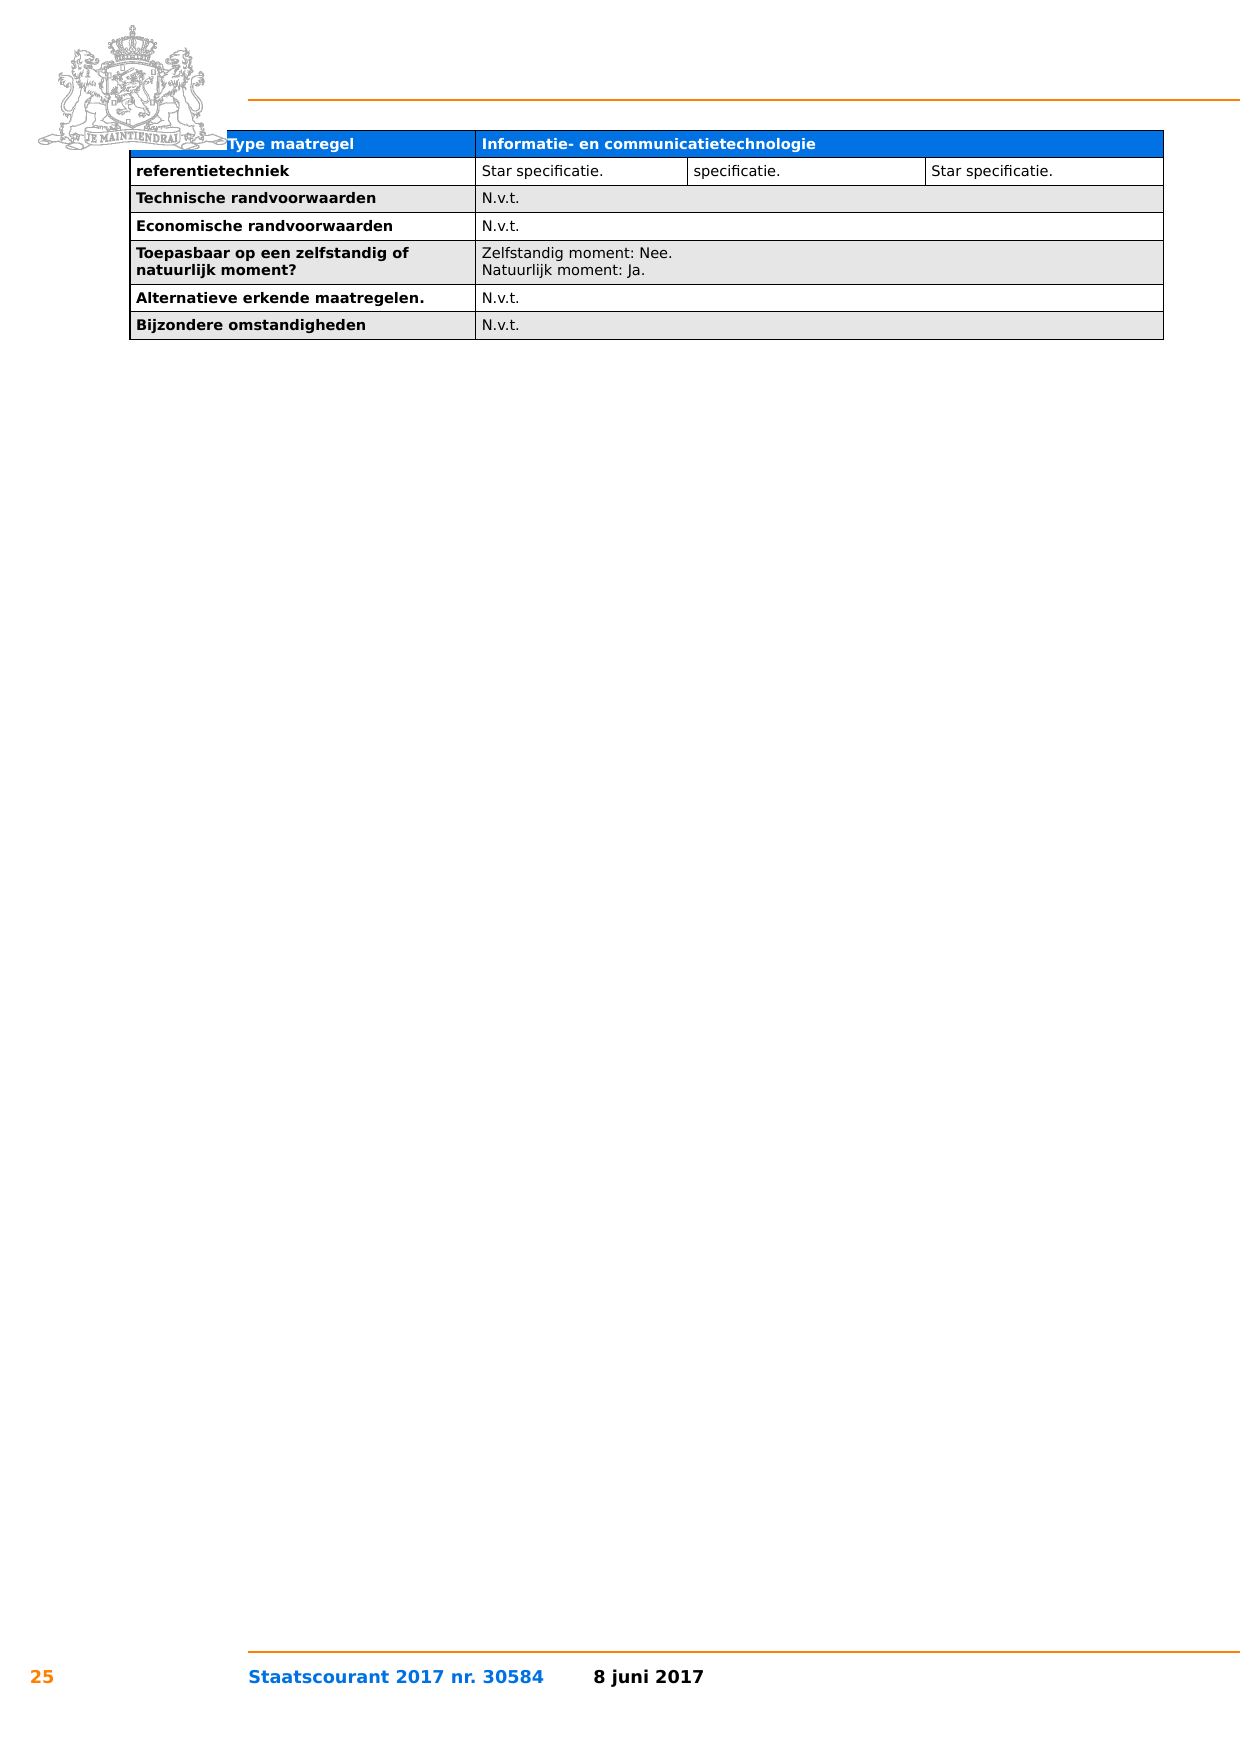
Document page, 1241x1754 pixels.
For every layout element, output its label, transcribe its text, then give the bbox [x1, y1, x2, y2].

table_cell Star specificatie. [476, 158, 687, 185]
table_header Informatie- en communicatietechnologie [476, 131, 1163, 157]
table_cell N.v.t. [476, 186, 1163, 212]
table_cell Alternatieve erkende maatregelen. [131, 285, 475, 311]
picture [38, 25, 227, 150]
table_header Type maatregel [131, 131, 475, 157]
table_cell Zelfstandig moment: Nee. Natuurlijk moment: Ja. [476, 241, 1163, 284]
table_cell N.v.t. [476, 213, 1163, 239]
table_cell Technische randvoorwaarden [131, 186, 475, 212]
table_cell Economische randvoorwaarden [131, 213, 475, 239]
table_cell N.v.t. [476, 285, 1163, 311]
table_cell referentietechniek [131, 158, 475, 185]
table_cell Star specificatie. [926, 158, 1163, 185]
table_cell Toepasbaar op een zelfstandig of natuurlijk moment? [131, 241, 475, 284]
table_cell N.v.t. [476, 312, 1163, 339]
table_cell Bijzondere omstandigheden [131, 312, 475, 339]
table_cell specificatie. [688, 158, 925, 185]
